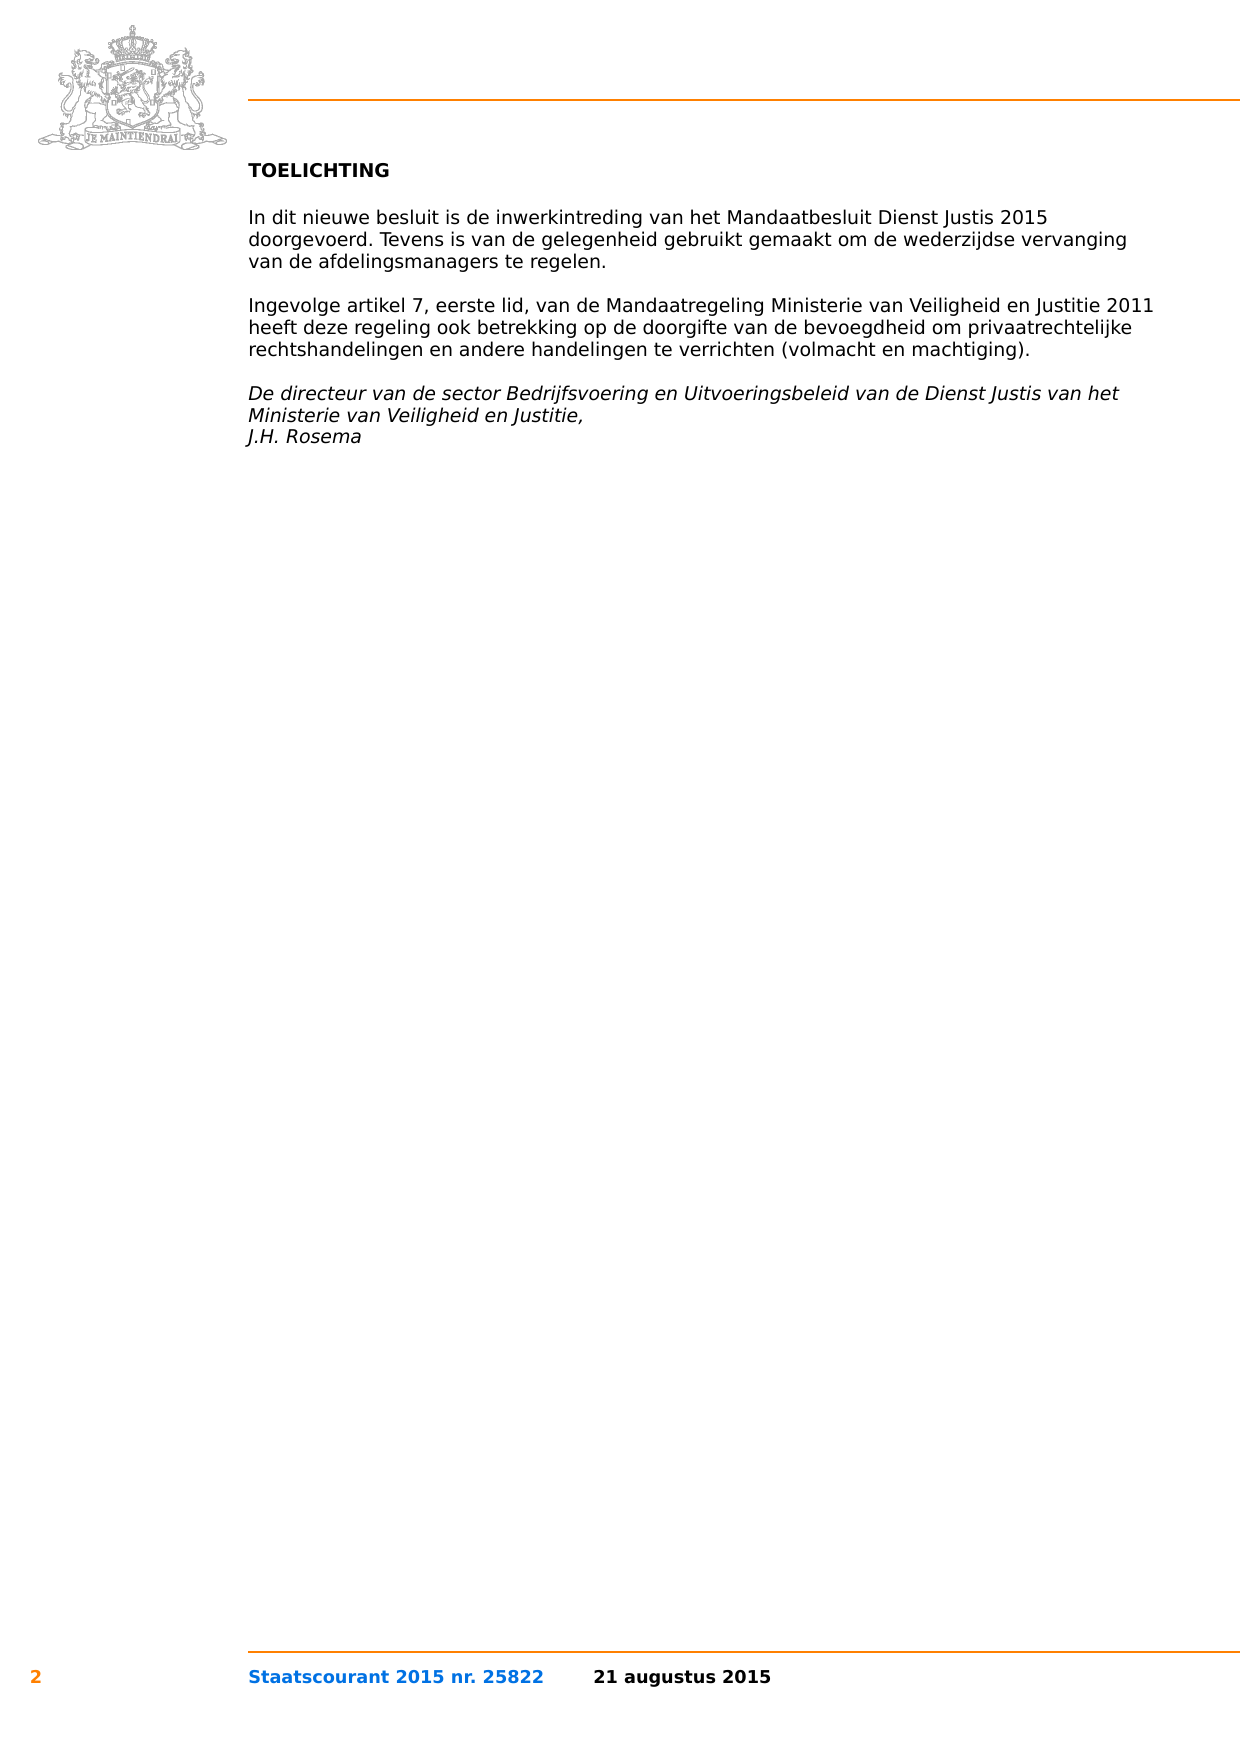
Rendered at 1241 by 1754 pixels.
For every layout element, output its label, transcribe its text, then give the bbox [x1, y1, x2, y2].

text In dit nieuwe besluit is de inwerkintreding van het Mandaatbesluit Dienst Justis 2015 doorgevoerd. Tevens is van de gelegenheid gebruikt gemaakt om de wederzijdse vervanging van de afdelingsmanagers te regelen. [248, 207, 1163, 273]
text Ingevolge artikel 7, eerste lid, van de Mandaatregeling Ministerie van Veiligheid en Justitie 2011 heeft deze regeling ook betrekking op de doorgifte van de bevoegdheid om privaatrechtelijke rechtshandelingen en andere handelingen te verrichten (volmacht en machtiging). [248, 295, 1163, 361]
picture [38, 25, 227, 150]
text De directeur van de sector Bedrijfsvoering en Uitvoeringsbeleid van de Dienst Justis van het Ministerie van Veiligheid en Justitie, J.H. Rosema [248, 382, 1163, 448]
subtitle TOELICHTING [248, 160, 1163, 182]
